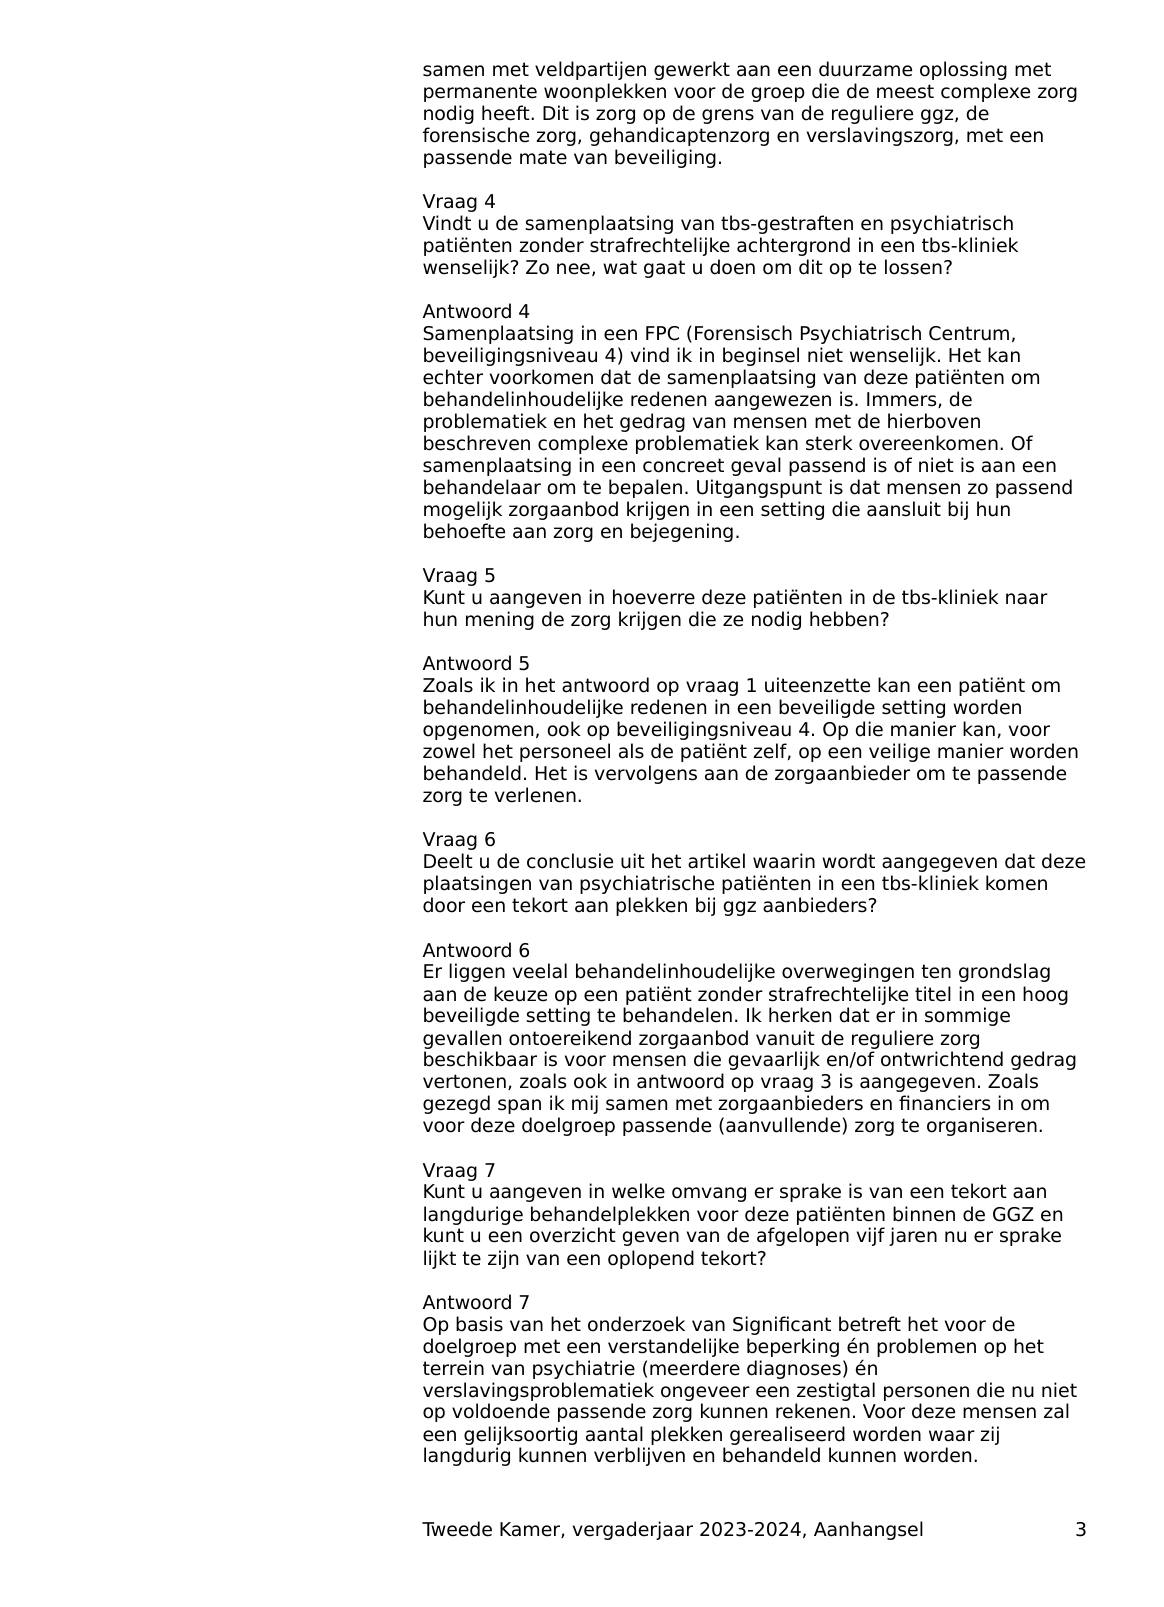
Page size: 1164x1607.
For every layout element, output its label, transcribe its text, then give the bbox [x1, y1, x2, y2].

text Vraag 7 [422, 1159, 1087, 1181]
text Vraag 5 [422, 565, 1087, 587]
text Antwoord 4 [422, 301, 1087, 323]
text Antwoord 5 [422, 653, 1087, 675]
text Vraag 6 [422, 829, 1087, 851]
text Er liggen veelal behandelinhoudelijke overwegingen ten grondslag aan de keuze op een patiënt zonder strafrechtelijke titel in een hoog beveiligde setting te behandelen. Ik herken dat er in sommige gevallen ontoereikend zorgaanbod vanuit de reguliere zorg beschikbaar is voor mensen die gevaarlijk en/of ontwrichtend gedrag vertonen, zoals ook in antwoord op vraag 3 is aangegeven. Zoals gezegd span ik mij samen met zorgaanbieders en financiers in om voor deze doelgroep passende (aanvullende) zorg te organiseren. [422, 961, 1087, 1137]
text Zoals ik in het antwoord op vraag 1 uiteenzette kan een patiënt om behandelinhoudelijke redenen in een beveiligde setting worden opgenomen, ook op beveiligingsniveau 4. Op die manier kan, voor zowel het personeel als de patiënt zelf, op een veilige manier worden behandeld. Het is vervolgens aan de zorgaanbieder om te passende zorg te verlenen. [422, 675, 1087, 807]
text Vraag 4 [422, 191, 1087, 213]
text Kunt u aangeven in welke omvang er sprake is van een tekort aan langdurige behandelplekken voor deze patiënten binnen de GGZ en kunt u een overzicht geven van de afgelopen vijf jaren nu er sprake lijkt te zijn van een oplopend tekort? [422, 1181, 1087, 1269]
text Antwoord 6 [422, 939, 1087, 961]
text Vindt u de samenplaatsing van tbs-gestraften en psychiatrisch patiënten zonder strafrechtelijke achtergrond in een tbs-kliniek wenselijk? Zo nee, wat gaat u doen om dit op te lossen? [422, 213, 1087, 279]
text Kunt u aangeven in hoeverre deze patiënten in de tbs-kliniek naar hun mening de zorg krijgen die ze nodig hebben? [422, 587, 1087, 631]
text Samenplaatsing in een FPC (Forensisch Psychiatrisch Centrum, beveiligingsniveau 4) vind ik in beginsel niet wenselijk. Het kan echter voorkomen dat de samenplaatsing van deze patiënten om behandelinhoudelijke redenen aangewezen is. Immers, de problematiek en het gedrag van mensen met de hierboven beschreven complexe problematiek kan sterk overeenkomen. Of samenplaatsing in een concreet geval passend is of niet is aan een behandelaar om te bepalen. Uitgangspunt is dat mensen zo passend mogelijk zorgaanbod krijgen in een setting die aansluit bij hun behoefte aan zorg en bejegening. [422, 323, 1087, 543]
text samen met veldpartijen gewerkt aan een duurzame oplossing met permanente woonplekken voor de groep die de meest complexe zorg nodig heeft. Dit is zorg op de grens van de reguliere ggz, de forensische zorg, gehandicaptenzorg en verslavingszorg, met een passende mate van beveiliging. [422, 59, 1087, 169]
text Antwoord 7 [422, 1292, 1087, 1313]
text Op basis van het onderzoek van Significant betreft het voor de doelgroep met een verstandelijke beperking én problemen op het terrein van psychiatrie (meerdere diagnoses) én verslavingsproblematiek ongeveer een zestigtal personen die nu niet op voldoende passende zorg kunnen rekenen. Voor deze mensen zal een gelijksoortig aantal plekken gerealiseerd worden waar zij langdurig kunnen verblijven en behandeld kunnen worden. [422, 1313, 1087, 1467]
text Deelt u de conclusie uit het artikel waarin wordt aangegeven dat deze plaatsingen van psychiatrische patiënten in een tbs-kliniek komen door een tekort aan plekken bij ggz aanbieders? [422, 851, 1087, 917]
